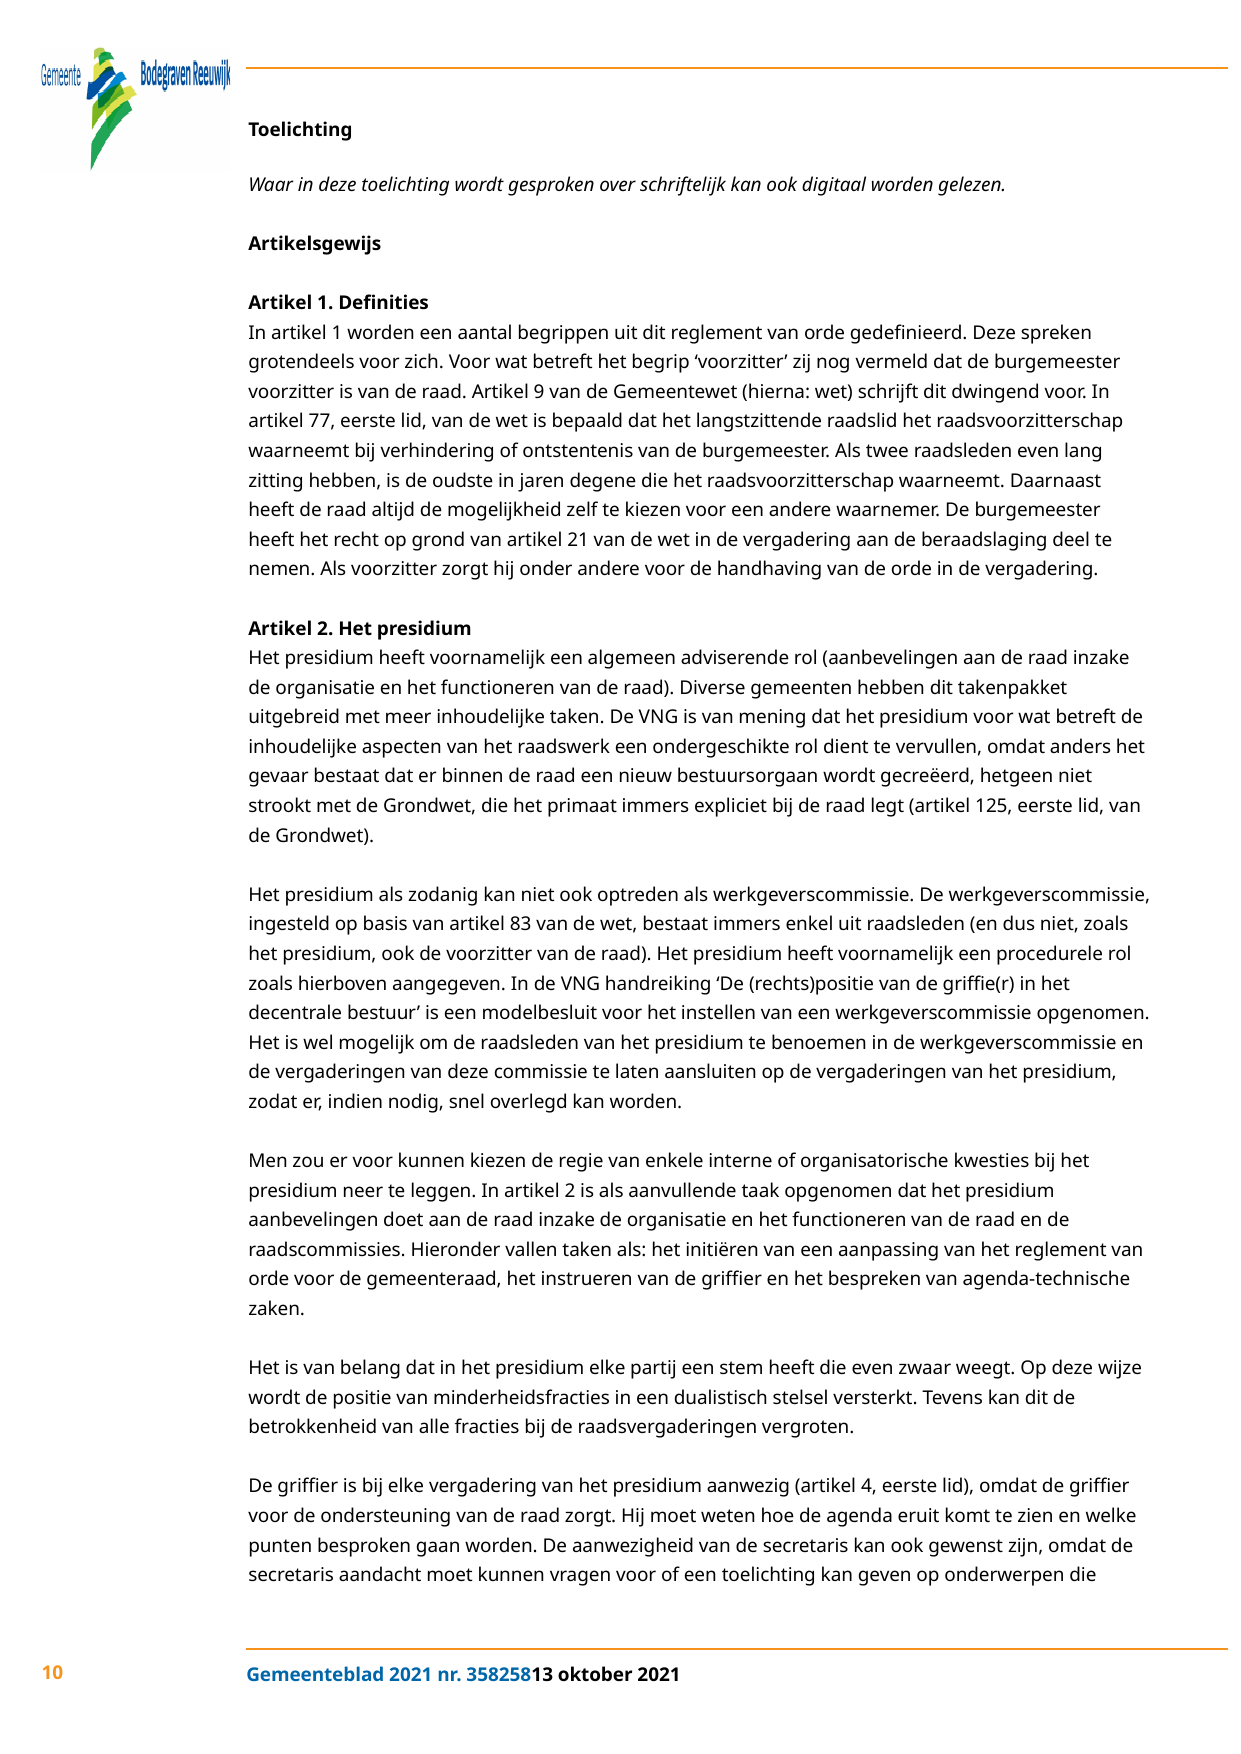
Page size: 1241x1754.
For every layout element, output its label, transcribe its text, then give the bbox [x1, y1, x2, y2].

text Toelichting [248, 116, 1152, 141]
text Men zou er voor kunnen kiezen de regie van enkele interne of organisatorische kwesties bij het presidium neer te leggen. In artikel 2 is als aanvullende taak opgenomen dat het presidium aanbevelingen doet aan de raad inzake de organisatie en het functioneren van de raad en de raadscommissies. Hieronder vallen taken als: het initiëren van een aanpassing van het reglement van orde voor de gemeenteraad, het instrueren van de griffier en het bespreken van agenda-technische zaken. [248, 1147, 1152, 1321]
text Het is van belang dat in het presidium elke partij een stem heeft die even zwaar weegt. Op deze wijze wordt de positie van minderheidsfracties in een dualistisch stelsel versterkt. Tevens kan dit de betrokkenheid van alle fracties bij de raadsvergaderingen vergroten. [248, 1354, 1152, 1439]
text Waar in deze toelichting wordt gesproken over schriftelijk kan ook digitaal worden gelezen. [248, 171, 1152, 197]
text Artikelsgewijs [248, 230, 1152, 256]
text In artikel 1 worden een aantal begrippen uit dit reglement van orde gedefinieerd. Deze spreken grotendeels voor zich. Voor wat betreft het begrip ‘voorzitter’ zij nog vermeld dat de burgemeester voorzitter is van de raad. Artikel 9 van de Gemeentewet (hierna: wet) schrijft dit dwingend voor. In artikel 77, eerste lid, van de wet is bepaald dat het langstzittende raadslid het raadsvoorzitterschap waarneemt bij verhindering of ontstentenis van de burgemeester. Als twee raadsleden even lang zitting hebben, is de oudste in jaren degene die het raadsvoorzitterschap waarneemt. Daarnaast heeft de raad altijd de mogelijkheid zelf te kiezen voor een andere waarnemer. De burgemeester heeft het recht op grond van artikel 21 van de wet in de vergadering aan de beraadslaging deel te nemen. Als voorzitter zorgt hij onder andere voor de handhaving van de orde in de vergadering. [248, 319, 1152, 581]
text Het presidium heeft voornamelijk een algemeen adviserende rol (aanbevelingen aan de raad inzake de organisatie en het functioneren van de raad). Diverse gemeenten hebben dit takenpakket uitgebreid met meer inhoudelijke taken. De VNG is van mening dat het presidium voor wat betreft de inhoudelijke aspecten van het raadswerk een ondergeschikte rol dient te vervullen, omdat anders het gevaar bestaat dat er binnen de raad een nieuw bestuursorgaan wordt gecreëerd, hetgeen niet strookt met de Grondwet, die het primaat immers expliciet bij de raad legt (artikel 125, eerste lid, van de Grondwet). [248, 644, 1152, 848]
text Het presidium als zodanig kan niet ook optreden als werkgeverscommissie. De werkgeverscommissie, ingesteld op basis van artikel 83 van de wet, bestaat immers enkel uit raadsleden (en dus niet, zoals het presidium, ook de voorzitter van de raad). Het presidium heeft voornamelijk een procedurele rol zoals hierboven aangegeven. In de VNG handreiking ‘De (rechts)positie van de griffie(r) in het decentrale bestuur’ is een modelbesluit voor het instellen van een werkgeverscommissie opgenomen. Het is wel mogelijk om de raadsleden van het presidium te benoemen in de werkgeverscommissie en de vergaderingen van deze commissie te laten aansluiten op de vergaderingen van het presidium, zodat er, indien nodig, snel overlegd kan worden. [248, 881, 1152, 1114]
text De griffier is bij elke vergadering van het presidium aanwezig (artikel 4, eerste lid), omdat de griffier voor de ondersteuning van de raad zorgt. Hij moet weten hoe de agenda eruit komt te zien en welke punten besproken gaan worden. De aanwezigheid van de secretaris kan ook gewenst zijn, omdat de secretaris aandacht moet kunnen vragen voor of een toelichting kan geven op onderwerpen die [248, 1473, 1152, 1587]
text Artikel 1. Definities [248, 289, 1152, 315]
text Artikel 2. Het presidium [248, 615, 1152, 641]
picture [41, 47, 231, 172]
